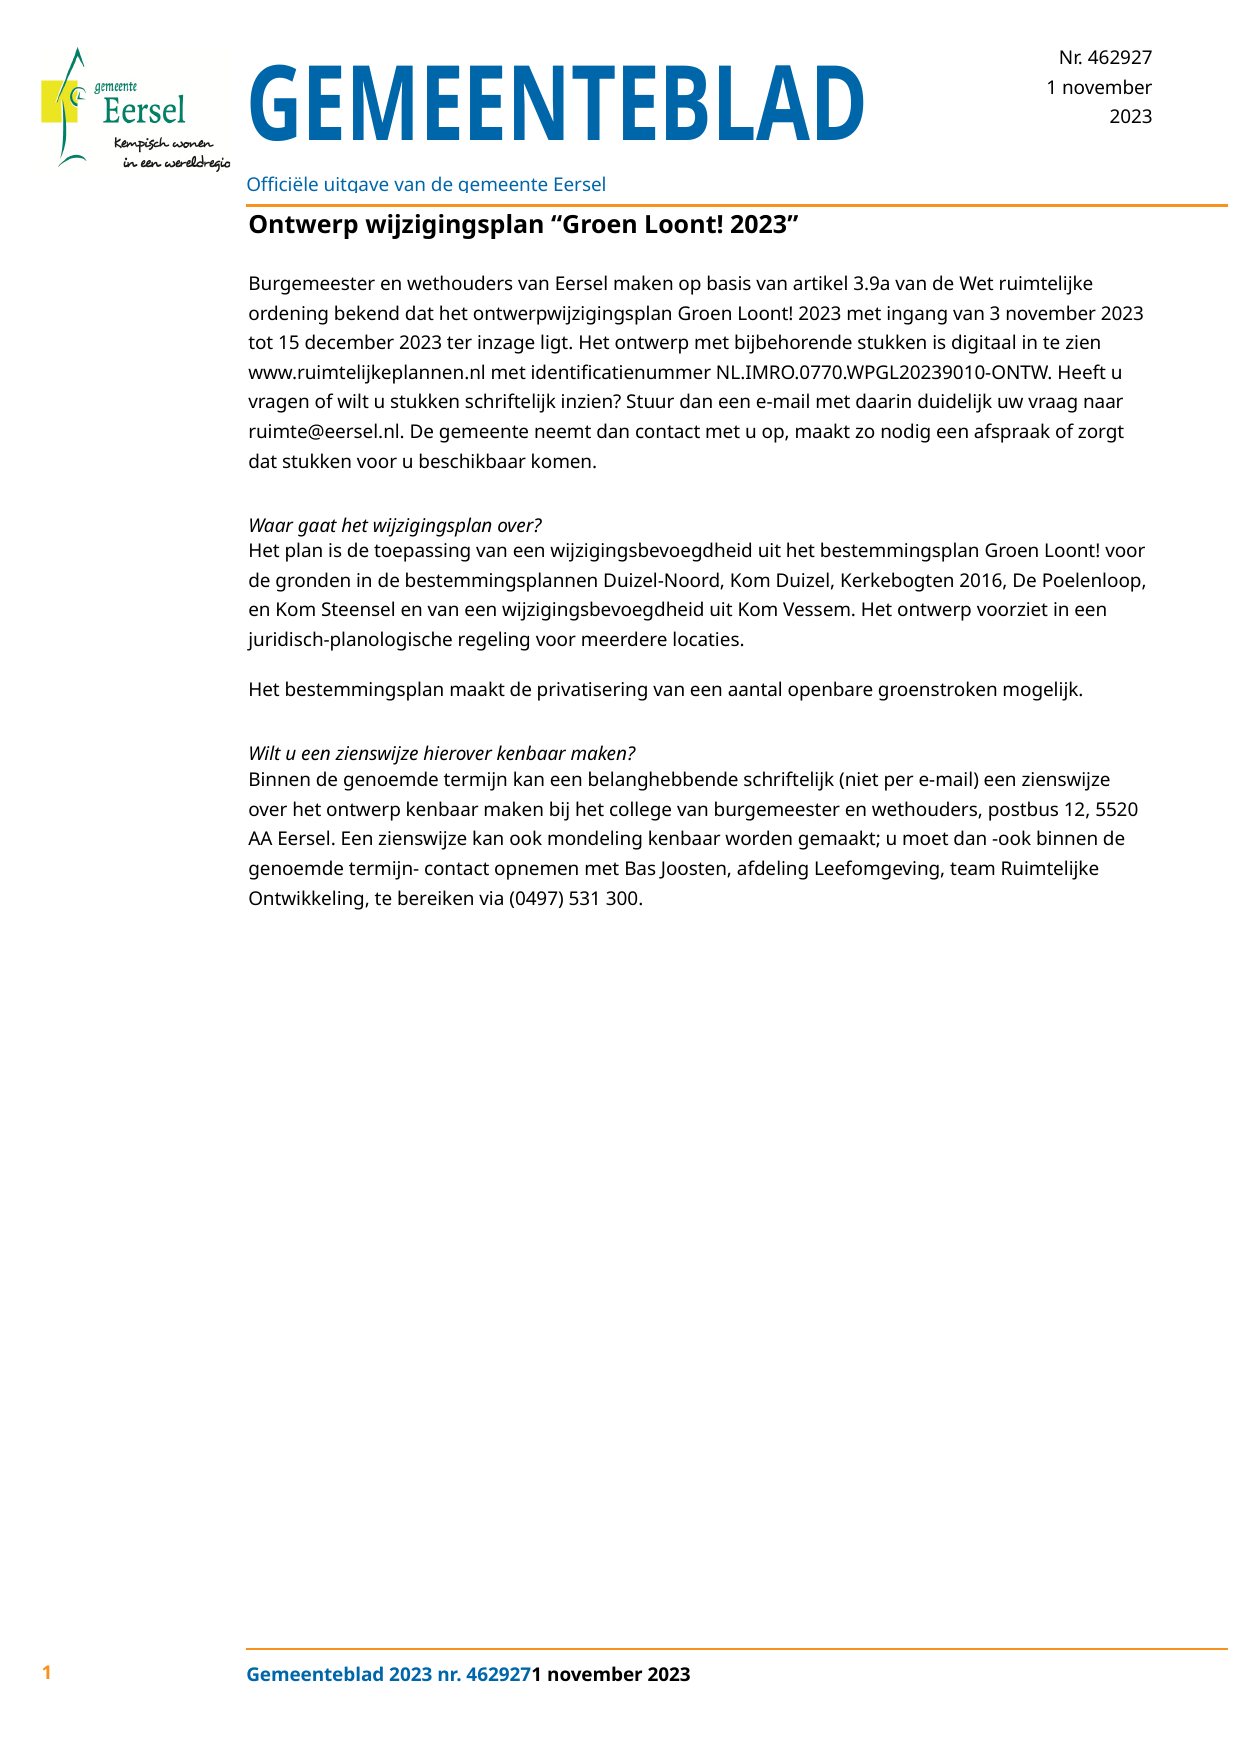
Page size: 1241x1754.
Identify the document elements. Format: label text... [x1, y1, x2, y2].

text Het plan is de toepassing van een wijzigingsbevoegdheid uit het bestemmingsplan Groen Loont! voor de gronden in de bestemmingsplannen Duizel-Noord, Kom Duizel, Kerkebogten 2016, De Poelenloop, en Kom Steensel en van een wijzigingsbevoegdheid uit Kom Vessem. Het ontwerp voorziet in een juridisch-planologische regeling voor meerdere locaties. [248, 537, 1152, 652]
text Wilt u een zienswijze hierover kenbaar maken? [248, 741, 1152, 766]
text Het bestemmingsplan maakt de privatisering van een aantal openbare groenstroken mogelijk. [248, 677, 1152, 702]
text Ontwerp wijzigingsplan “Groen Loont! 2023” [248, 207, 1152, 241]
text Burgemeester en wethouders van Eersel maken op basis van artikel 3.9a van de Wet ruimtelijke ordening bekend dat het ontwerpwijzigingsplan Groen Loont! 2023 met ingang van 3 november 2023 tot 15 december 2023 ter inzage ligt. Het ontwerp met bijbehorende stukken is digitaal in te zien www.ruimtelijkeplannen.nl met identificatienummer NL.IMRO.0770.WPGL20239010-ONTW. Heeft u vragen of wilt u stukken schriftelijk inzien? Stuur dan een e-mail met daarin duidelijk uw vraag naar ruimte@eersel.nl. De gemeente neemt dan contact met u op, maakt zo nodig een afspraak of zorgt dat stukken voor u beschikbaar komen. [248, 270, 1152, 473]
text Waar gaat het wijzigingsplan over? [248, 512, 1152, 537]
picture [41, 47, 231, 172]
text Binnen de genoemde termijn kan een belanghebbende schriftelijk (niet per e-mail) een zienswijze over het ontwerp kenbaar maken bij het college van burgemeester en wethouders, postbus 12, 5520 AA Eersel. Een zienswijze kan ook mondeling kenbaar worden gemaakt; u moet dan -ook binnen de genoemde termijn- contact opnemen met Bas Joosten, afdeling Leefomgeving, team Ruimtelijke Ontwikkeling, te bereiken via (0497) 531 300. [248, 766, 1152, 910]
